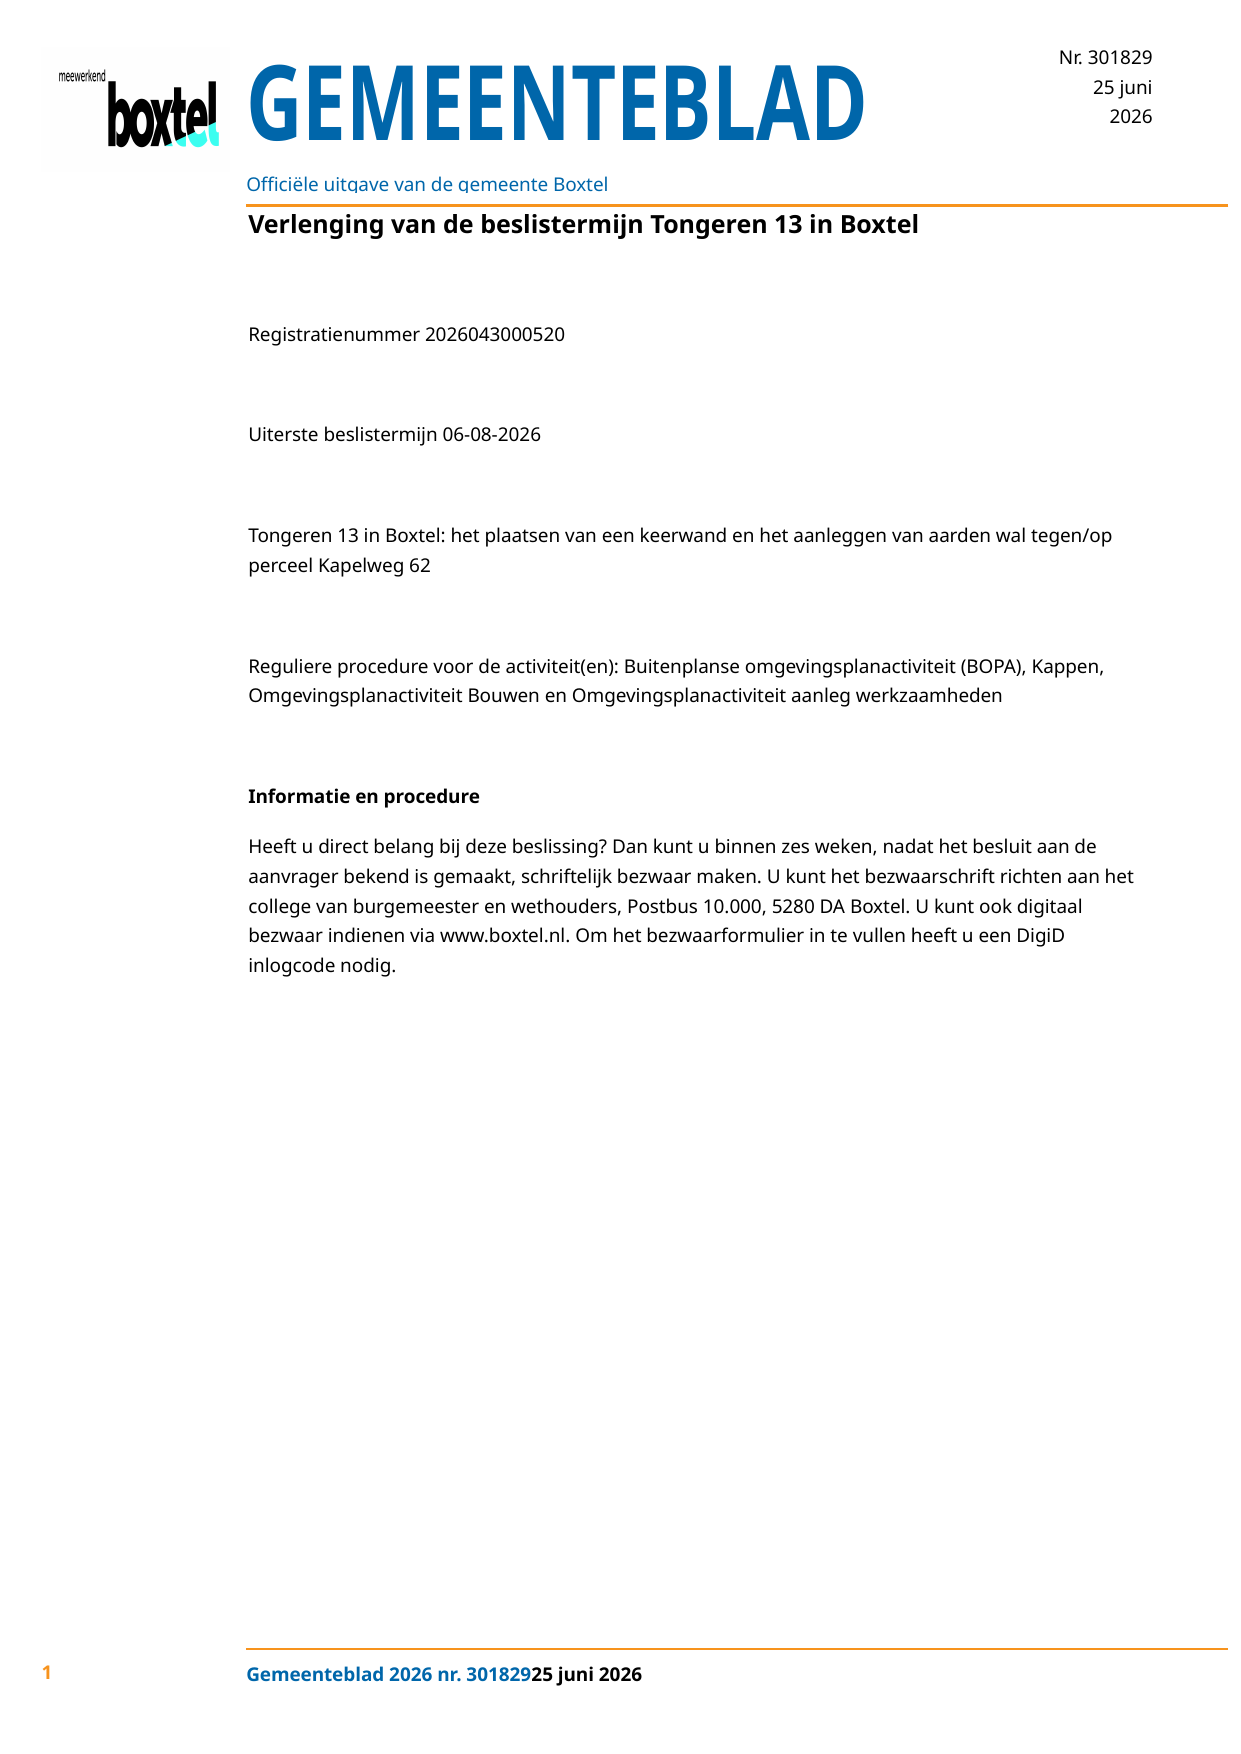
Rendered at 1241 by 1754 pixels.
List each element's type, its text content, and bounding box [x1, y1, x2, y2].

text Verlenging van de beslistermijn Tongeren 13 in Boxtel [248, 207, 1152, 241]
text Uiterste beslistermijn 06-08-2026 [248, 422, 1152, 447]
picture [41, 47, 231, 172]
text Informatie en procedure [248, 783, 1152, 809]
text Tongeren 13 in Boxtel: het plaatsen van een keerwand en het aanleggen van aarden wal tegen/op perceel Kapelweg 62 [248, 522, 1152, 578]
text Reguliere procedure voor de activiteit(en): Buitenplanse omgevingsplanactiviteit (BOPA), Kappen, Omgevingsplanactiviteit Bouwen en Omgevingsplanactiviteit aanleg werkzaamheden [248, 653, 1152, 708]
text Heeft u direct belang bij deze beslissing? Dan kunt u binnen zes weken, nadat het besluit aan de aanvrager bekend is gemaakt, schriftelijk bezwaar maken. U kunt het bezwaarschrift richten aan het college van burgemeester en wethouders, Postbus 10.000, 5280 DA Boxtel. U kunt ook digitaal bezwaar indienen via www.boxtel.nl. Om het bezwaarformulier in te vullen heeft u een DigiD inlogcode nodig. [248, 834, 1152, 978]
text Registratienummer 2026043000520 [248, 321, 1152, 346]
